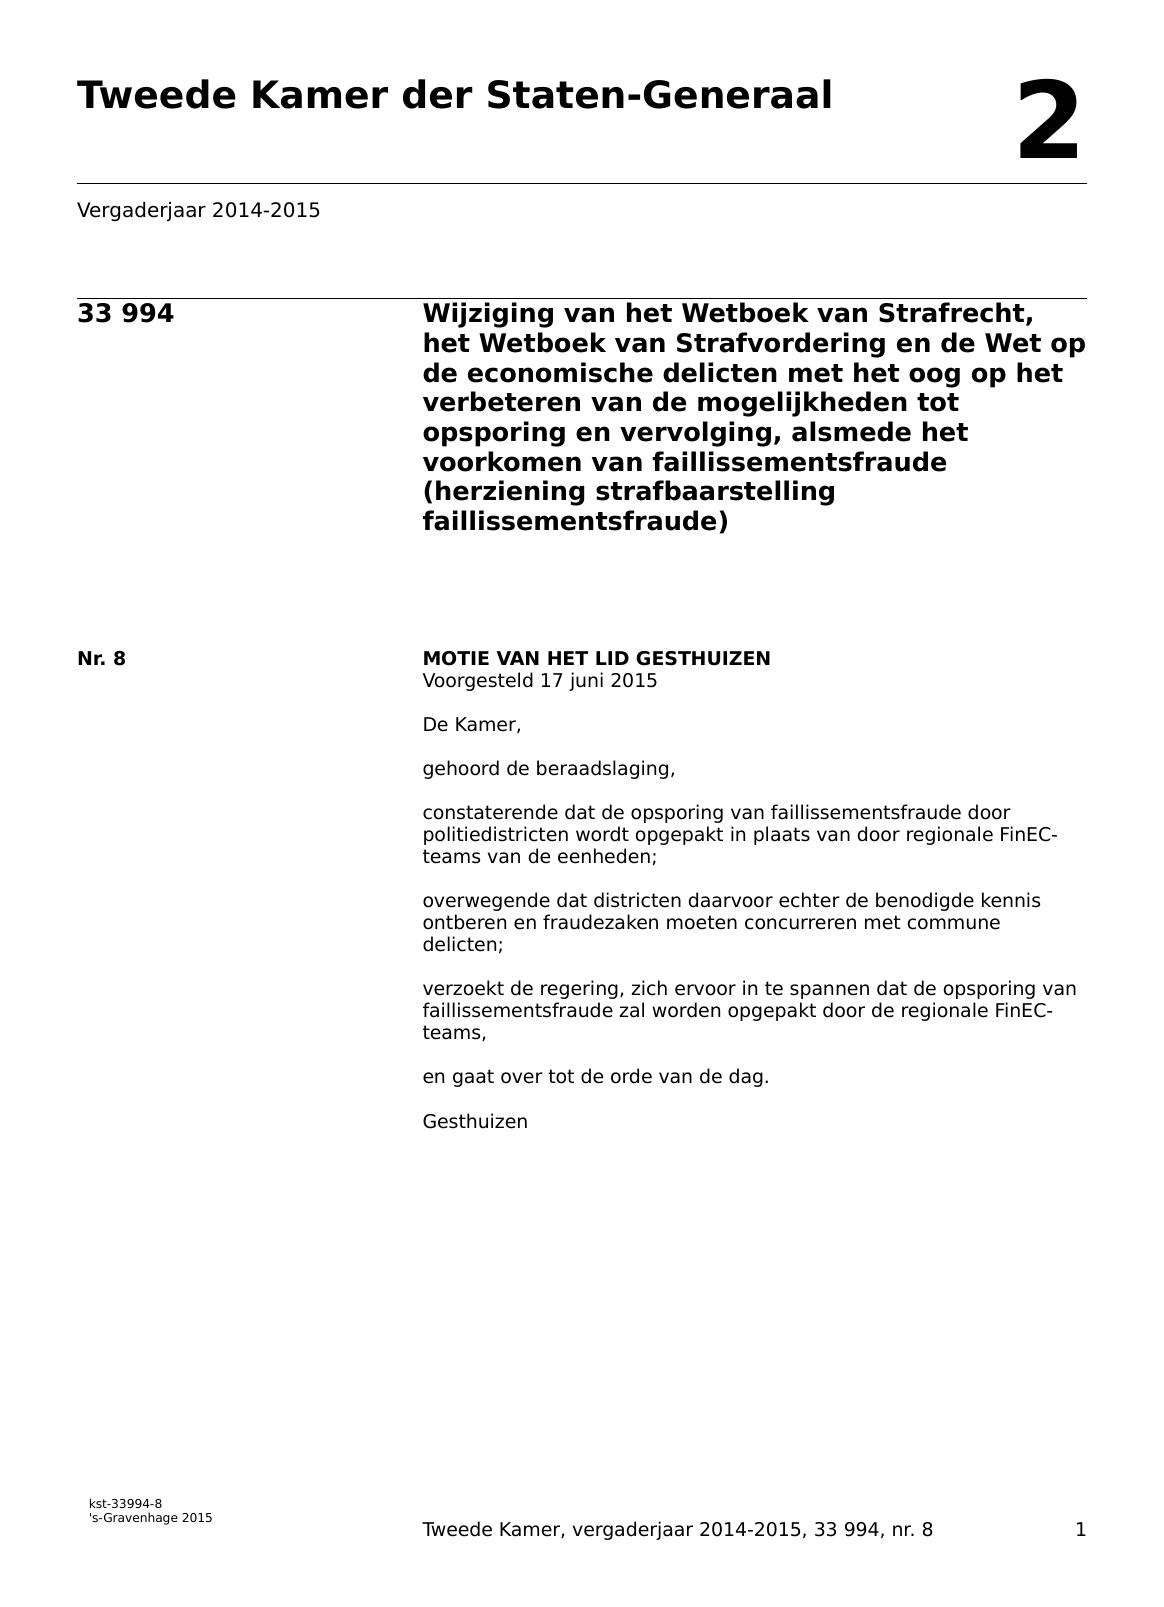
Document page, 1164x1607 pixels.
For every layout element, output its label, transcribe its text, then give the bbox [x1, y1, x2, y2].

text Voorgesteld 17 juni 2015 [422, 669, 1087, 691]
table_cell Vergaderjaar 2014-2015 [77, 184, 1087, 298]
subtitle Nr. 8 MOTIE VAN HET LID GESTHUIZEN [77, 647, 1087, 669]
text verzoekt de regering, zich ervoor in te spannen dat de opsporing van faillissementsfraude zal worden opgepakt door de regionale FinEC-teams, [422, 978, 1087, 1044]
table_header Tweede Kamer der Staten-Generaal [77, 59, 886, 183]
text gehoord de beraadslaging, [422, 758, 1087, 780]
text constaterende dat de opsporing van faillissementsfraude door politiedistricten wordt opgepakt in plaats van door regionale FinEC-teams van de eenheden; [422, 802, 1087, 868]
text en gaat over tot de orde van de dag. [422, 1066, 1087, 1088]
text kst-33994-8 [88, 1497, 323, 1511]
text overwegende dat districten daarvoor echter de benodigde kennis ontberen en fraudezaken moeten concurreren met commune delicten; [422, 890, 1087, 956]
text De Kamer, [422, 714, 1087, 736]
text Gesthuizen [422, 1111, 1087, 1132]
subtitle 33 994 Wijziging van het Wetboek van Strafrecht, het Wetboek van Strafvordering en de Wet op de economische delicten met het oog op het verbeteren van de mogelijkheden tot opsporing en vervolging, alsmede het voorkomen van faillissementsfraude (herziening strafbaarstelling faillissementsfraude) [77, 299, 1087, 536]
table_header 2 [886, 59, 1087, 183]
text 's-Gravenhage 2015 [88, 1511, 323, 1525]
